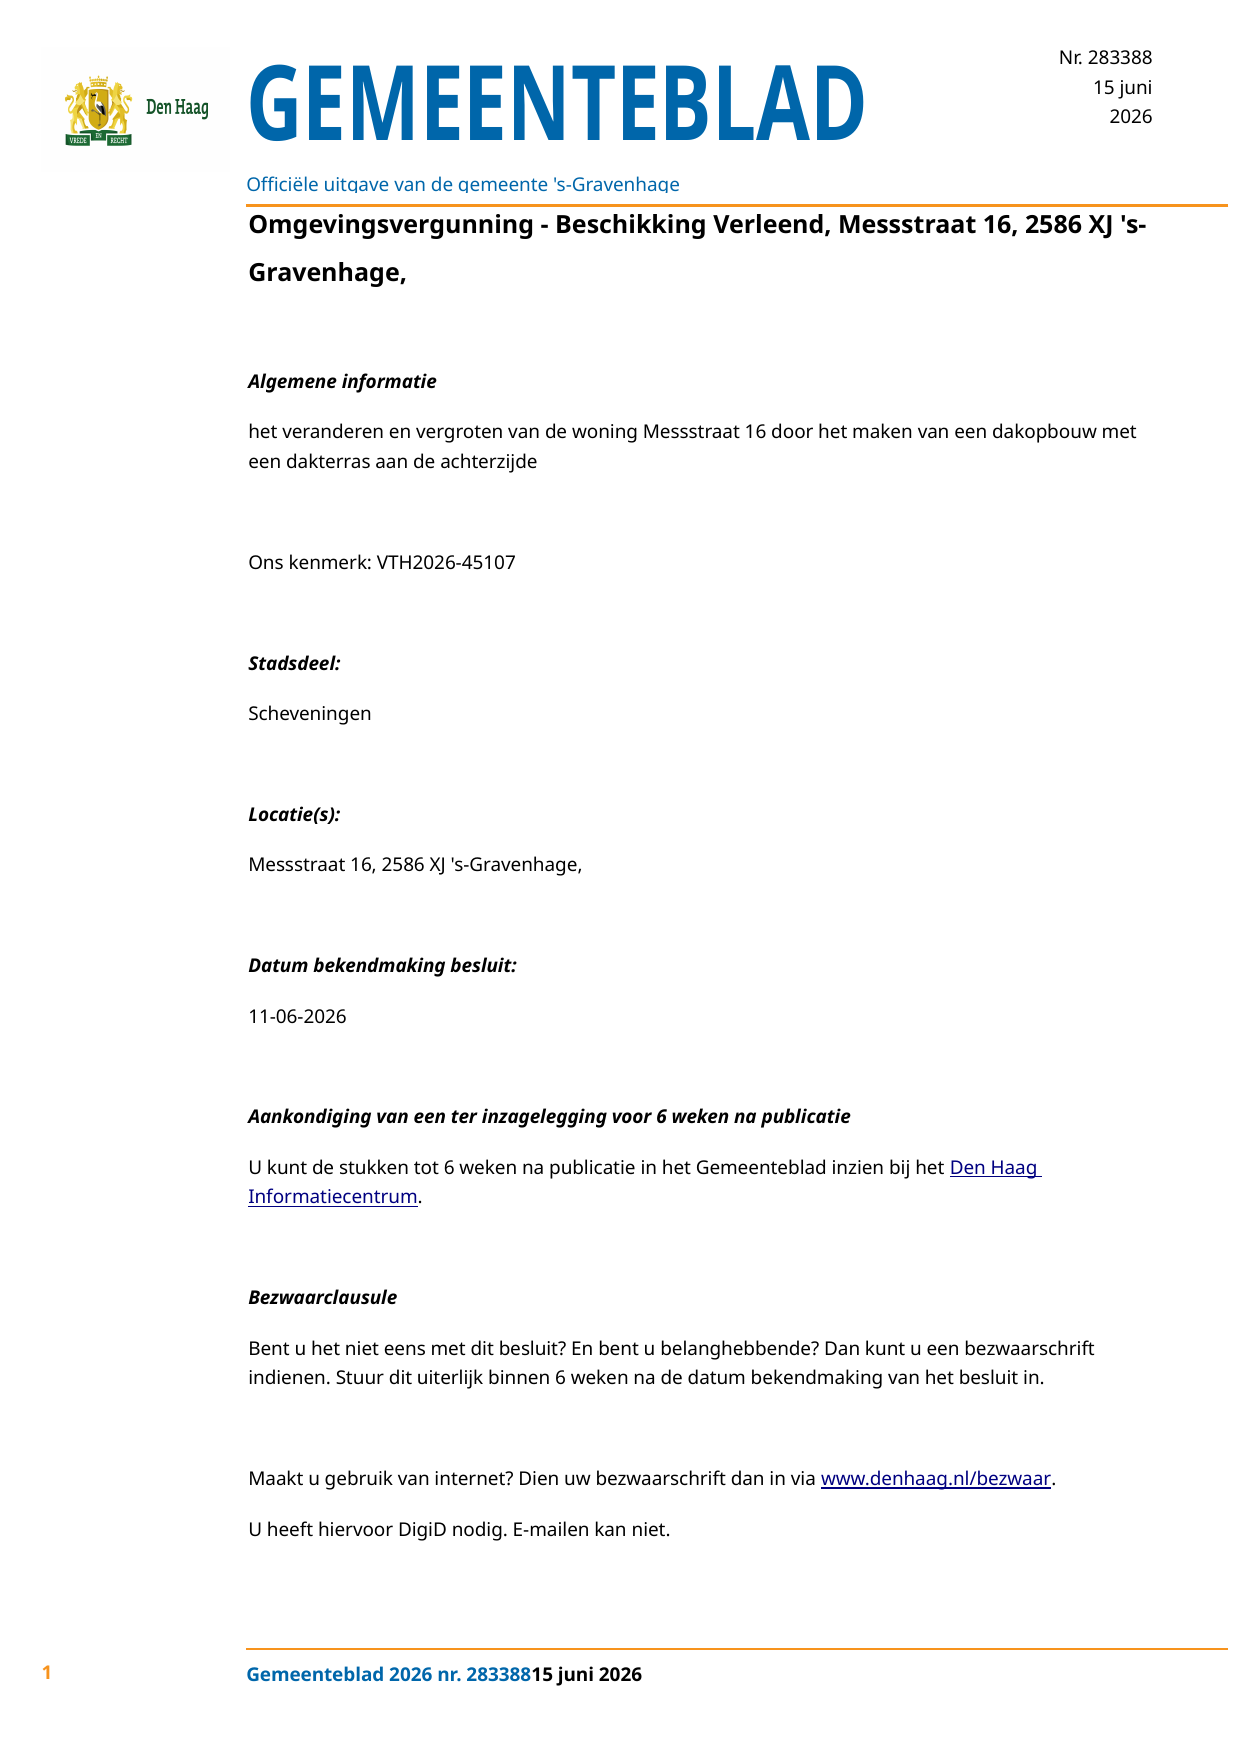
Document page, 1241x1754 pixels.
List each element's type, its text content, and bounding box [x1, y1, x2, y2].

text Algemene informatie [248, 368, 1152, 394]
text Stadsdeel: [248, 650, 1152, 676]
text Ons kenmerk: VTH2026-45107 [248, 549, 1152, 575]
text Aankondiging van een ter inzagelegging voor 6 weken na publicatie [248, 1104, 1152, 1129]
text het veranderen en vergroten van de woning Messstraat 16 door het maken van een dakopbouw met een dakterras aan de achterzijde [248, 419, 1152, 474]
text Scheveningen [248, 700, 1152, 726]
text Messstraat 16, 2586 XJ 's-Gravenhage, [248, 852, 1152, 877]
text Bezwaarclausule [248, 1284, 1152, 1310]
text Bent u het niet eens met dit besluit? En bent u belanghebbende? Dan kunt u een bezwaarschrift indienen. Stuur dit uiterlijk binnen 6 weken na de datum bekendmaking van het besluit in. [248, 1335, 1152, 1390]
text Datum bekendmaking besluit: [248, 952, 1152, 978]
text U heeft hiervoor DigiD nodig. E-mailen kan niet. [248, 1516, 1152, 1542]
text Omgevingsvergunning - Beschikking Verleend, Messstraat 16, 2586 XJ 's-Gravenhage, [248, 207, 1152, 288]
picture [41, 47, 231, 172]
text U kunt de stukken tot 6 weken na publicatie in het Gemeenteblad inzien bij het Den Haag Informatiecentrum. [248, 1154, 1152, 1209]
text Maakt u gebruik van internet? Dien uw bezwaarschrift dan in via www.denhaag.nl/bezwaar. [248, 1465, 1152, 1491]
text 11-06-2026 [248, 1003, 1152, 1029]
text Locatie(s): [248, 801, 1152, 827]
